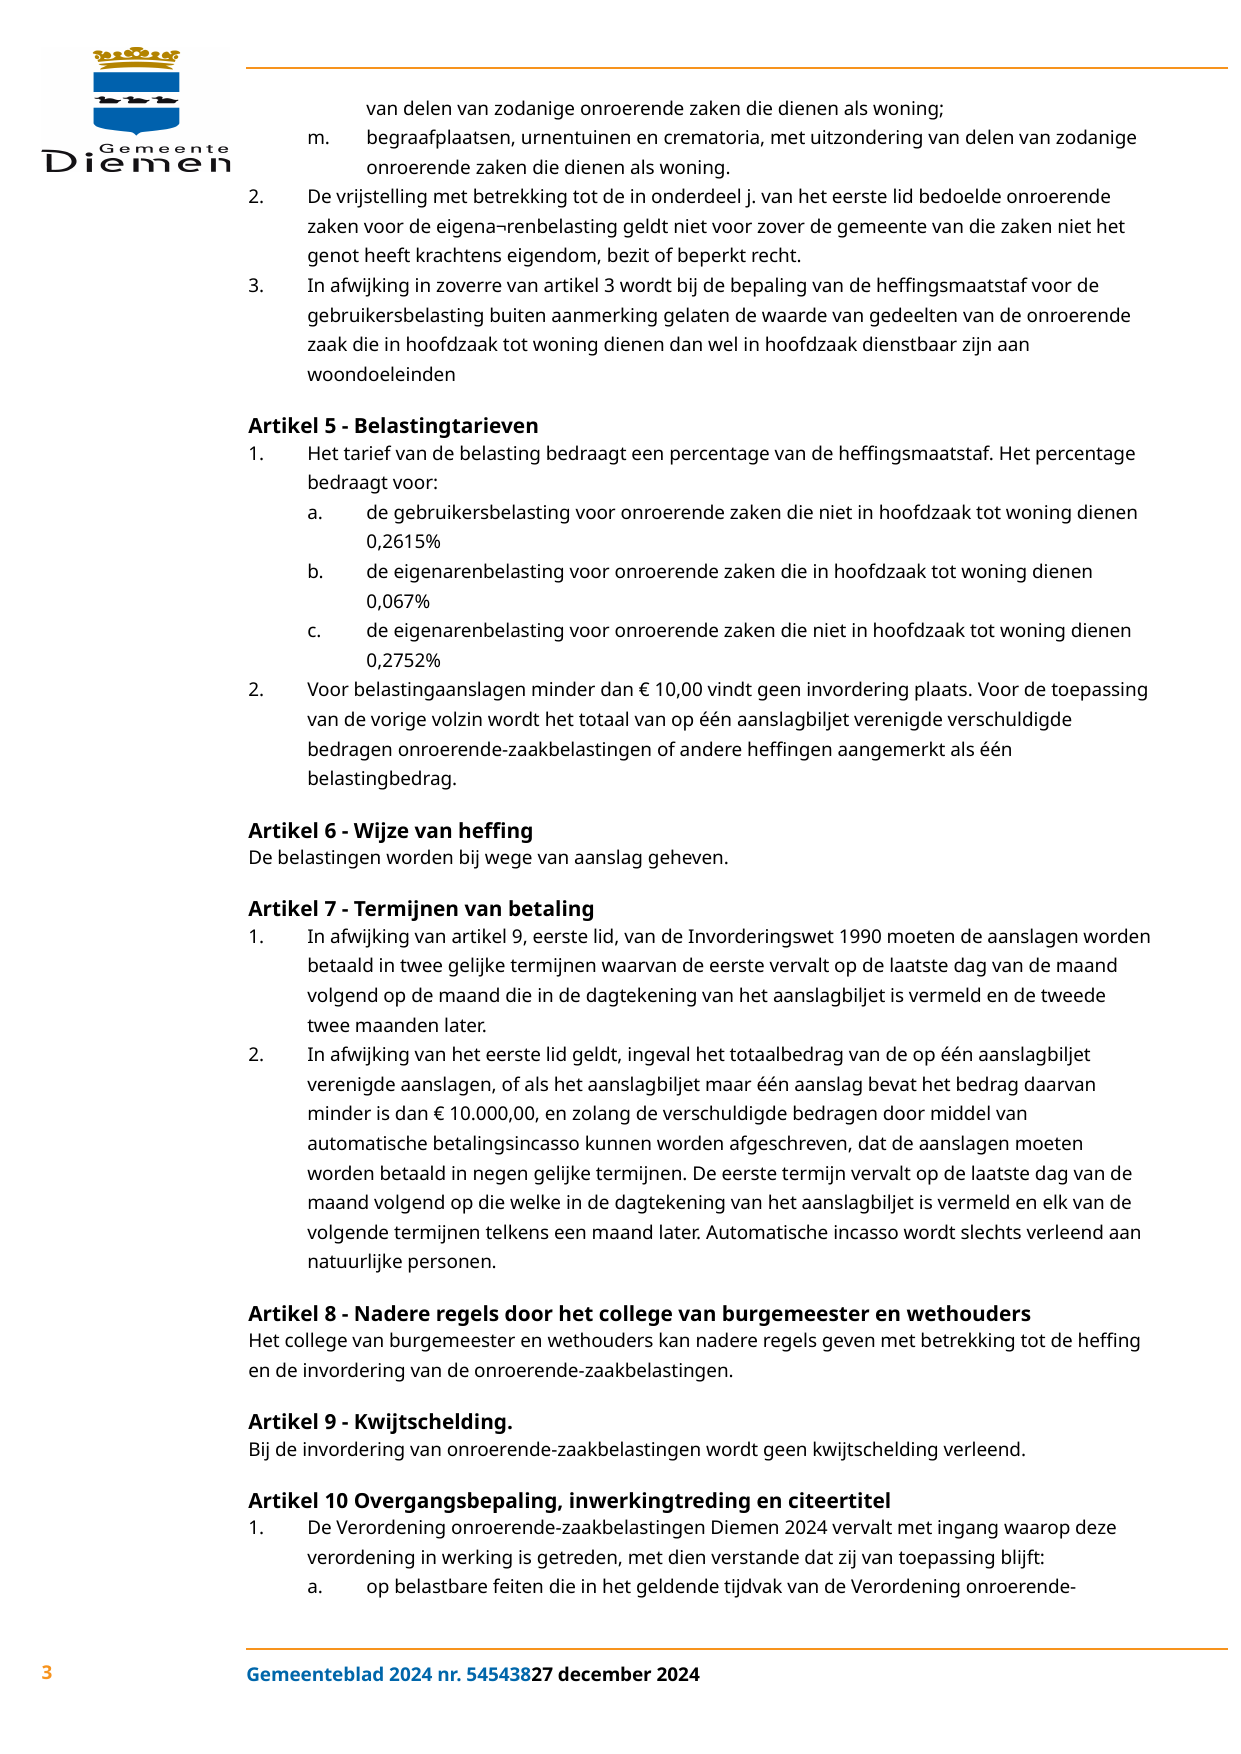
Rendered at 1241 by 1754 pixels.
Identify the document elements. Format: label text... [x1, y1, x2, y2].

picture [41, 47, 231, 172]
text Artikel 7 - Termijnen van betaling [248, 894, 1152, 923]
text Artikel 10 Overgangsbepaling, inwerkingtreding en citeertitel [248, 1486, 1152, 1514]
text Het college van burgemeester en wethouders kan nadere regels geven met betrekking tot de heffing en de invordering van de onroerende-zaakbelastingen. [248, 1327, 1152, 1383]
text Bij de invordering van onroerende-zaakbelastingen wordt geen kwijtschelding verleend. [248, 1436, 1152, 1461]
list In afwijking van het eerste lid geldt, ingeval het totaalbedrag van de op één aanslagbiljet verenigde aanslagen, of als het aanslagbiljet maar één aanslag bevat het bedrag daarvan minder is dan € 10.000,00, en zolang de verschuldigde bedragen door middel van automatische betalingsincasso kunnen worden afgeschreven, dat de aanslagen moeten worden betaald in negen gelijke termijnen. De eerste termijn vervalt op de laatste dag van de maand volgend op die welke in de dagtekening van het aanslagbiljet is vermeld en elk van de volgende termijnen telkens een maand later. Automatische incasso wordt slechts verleend aan natuurlijke personen. [248, 1041, 1152, 1274]
list de gebruikersbelasting voor onroerende zaken die niet in hoofdzaak tot woning dienen 0,2615% [307, 499, 1152, 554]
list op belastbare feiten die in het geldende tijdvak van de Verordening onroerende- [307, 1574, 1152, 1599]
list In afwijking in zoverre van artikel 3 wordt bij de bepaling van de heffingsmaatstaf voor de gebruikersbelasting buiten aanmerking gelaten de waarde van gedeelten van de onroerende zaak die in hoofdzaak tot woning dienen dan wel in hoofdzaak dienstbaar zijn aan woondoeleinden [248, 272, 1152, 387]
list Het tarief van de belasting bedraagt een percentage van de heffingsmaatstaf. Het percentage bedraagt voor: [248, 440, 1152, 495]
list In afwijking van artikel 9, eerste lid, van de Invorderingswet 1990 moeten de aanslagen worden betaald in twee gelijke termijnen waarvan de eerste vervalt op de laatste dag van de maand volgend op de maand die in de dagtekening van het aanslagbiljet is vermeld en de tweede twee maanden later. [248, 923, 1152, 1037]
text Artikel 5 - Belastingtarieven [248, 411, 1152, 440]
list de eigenarenbelasting voor onroerende zaken die in hoofdzaak tot woning dienen 0,067% [307, 558, 1152, 613]
list Voor belastingaanslagen minder dan € 10,00 vindt geen invordering plaats. Voor de toepassing van de vorige volzin wordt het totaal van op één aanslagbiljet verenigde verschuldigde bedragen onroerende-zaakbelastingen of andere heffingen aangemerkt als één belastingbedrag. [248, 677, 1152, 791]
text De belastingen worden bij wege van aanslag geheven. [248, 844, 1152, 870]
text Artikel 6 - Wijze van heffing [248, 816, 1152, 844]
list begraafplaatsen, urnentuinen en crematoria, met uitzondering van delen van zodanige onroerende zaken die dienen als woning. [307, 124, 1152, 180]
list de eigenarenbelasting voor onroerende zaken die niet in hoofdzaak tot woning dienen 0,2752% [307, 617, 1152, 673]
text Artikel 8 - Nadere regels door het college van burgemeester en wethouders [248, 1299, 1152, 1327]
list van delen van zodanige onroerende zaken die dienen als woning; [307, 95, 1152, 121]
list De vrijstelling met betrekking tot de in onderdeel j. van het eerste lid bedoelde onroerende zaken voor de eigena¬renbelasting geldt niet voor zover de gemeente van die zaken niet het genot heeft krachtens eigendom, bezit of beperkt recht. [248, 183, 1152, 268]
list De Verordening onroerende-zaakbelastingen Diemen 2024 vervalt met ingang waarop deze verordening in werking is getreden, met dien verstande dat zij van toepassing blijft: [248, 1514, 1152, 1570]
text Artikel 9 - Kwijtschelding. [248, 1407, 1152, 1436]
